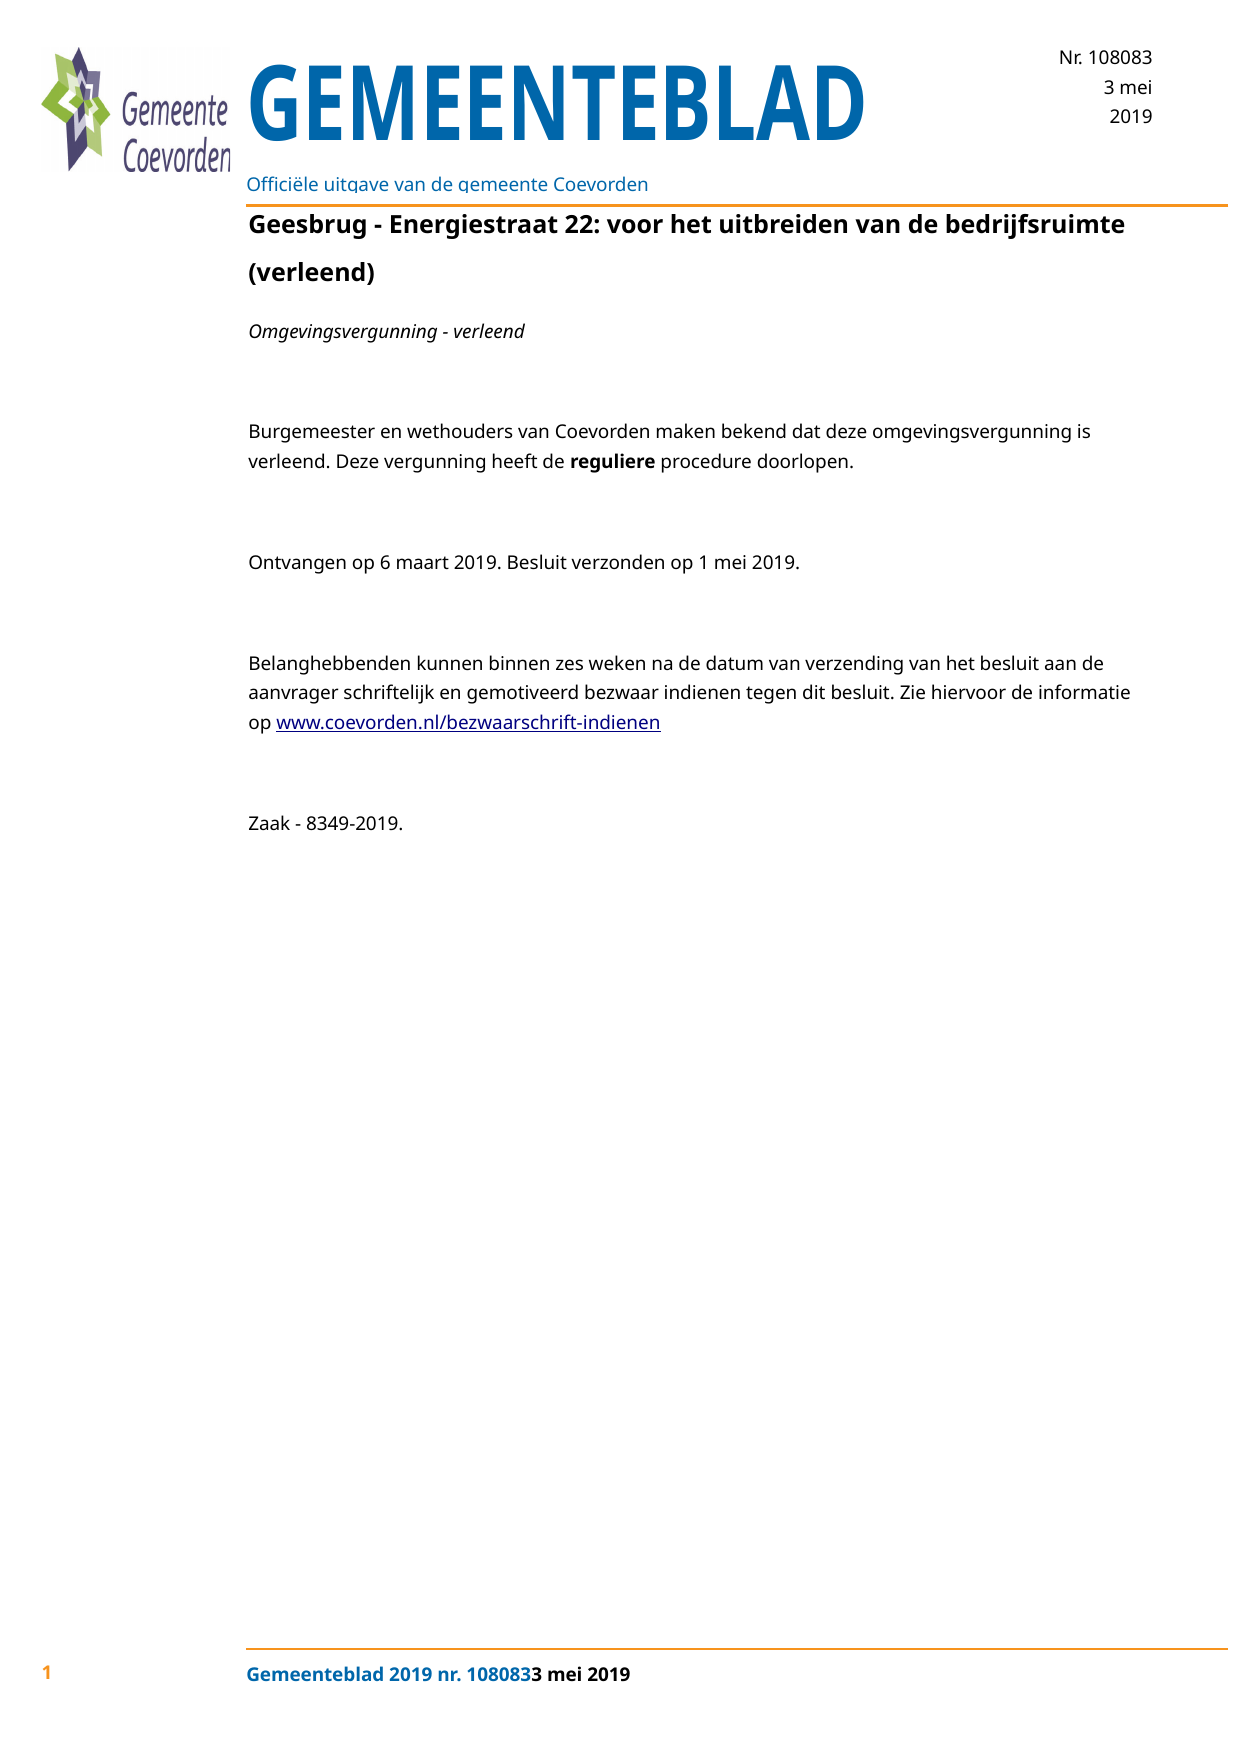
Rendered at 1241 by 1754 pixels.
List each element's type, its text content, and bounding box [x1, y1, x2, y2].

text Zaak - 8349-2019. [248, 810, 1152, 836]
picture [41, 47, 231, 172]
text Geesbrug - Energiestraat 22: voor het uitbreiden van de bedrijfsruimte (verleend) [248, 207, 1152, 288]
text Belanghebbenden kunnen binnen zes weken na de datum van verzending van het besluit aan de aanvrager schriftelijk en gemotiveerd bezwaar indienen tegen dit besluit. Zie hiervoor de informatie op www.coevorden.nl/bezwaarschrift-indienen [248, 650, 1152, 735]
text Burgemeester en wethouders van Coevorden maken bekend dat deze omgevingsvergunning is verleend. Deze vergunning heeft de reguliere procedure doorlopen. [248, 419, 1152, 474]
text Ontvangen op 6 maart 2019. Besluit verzonden op 1 mei 2019. [248, 549, 1152, 575]
text Omgevingsvergunning - verleend [248, 318, 1152, 344]
